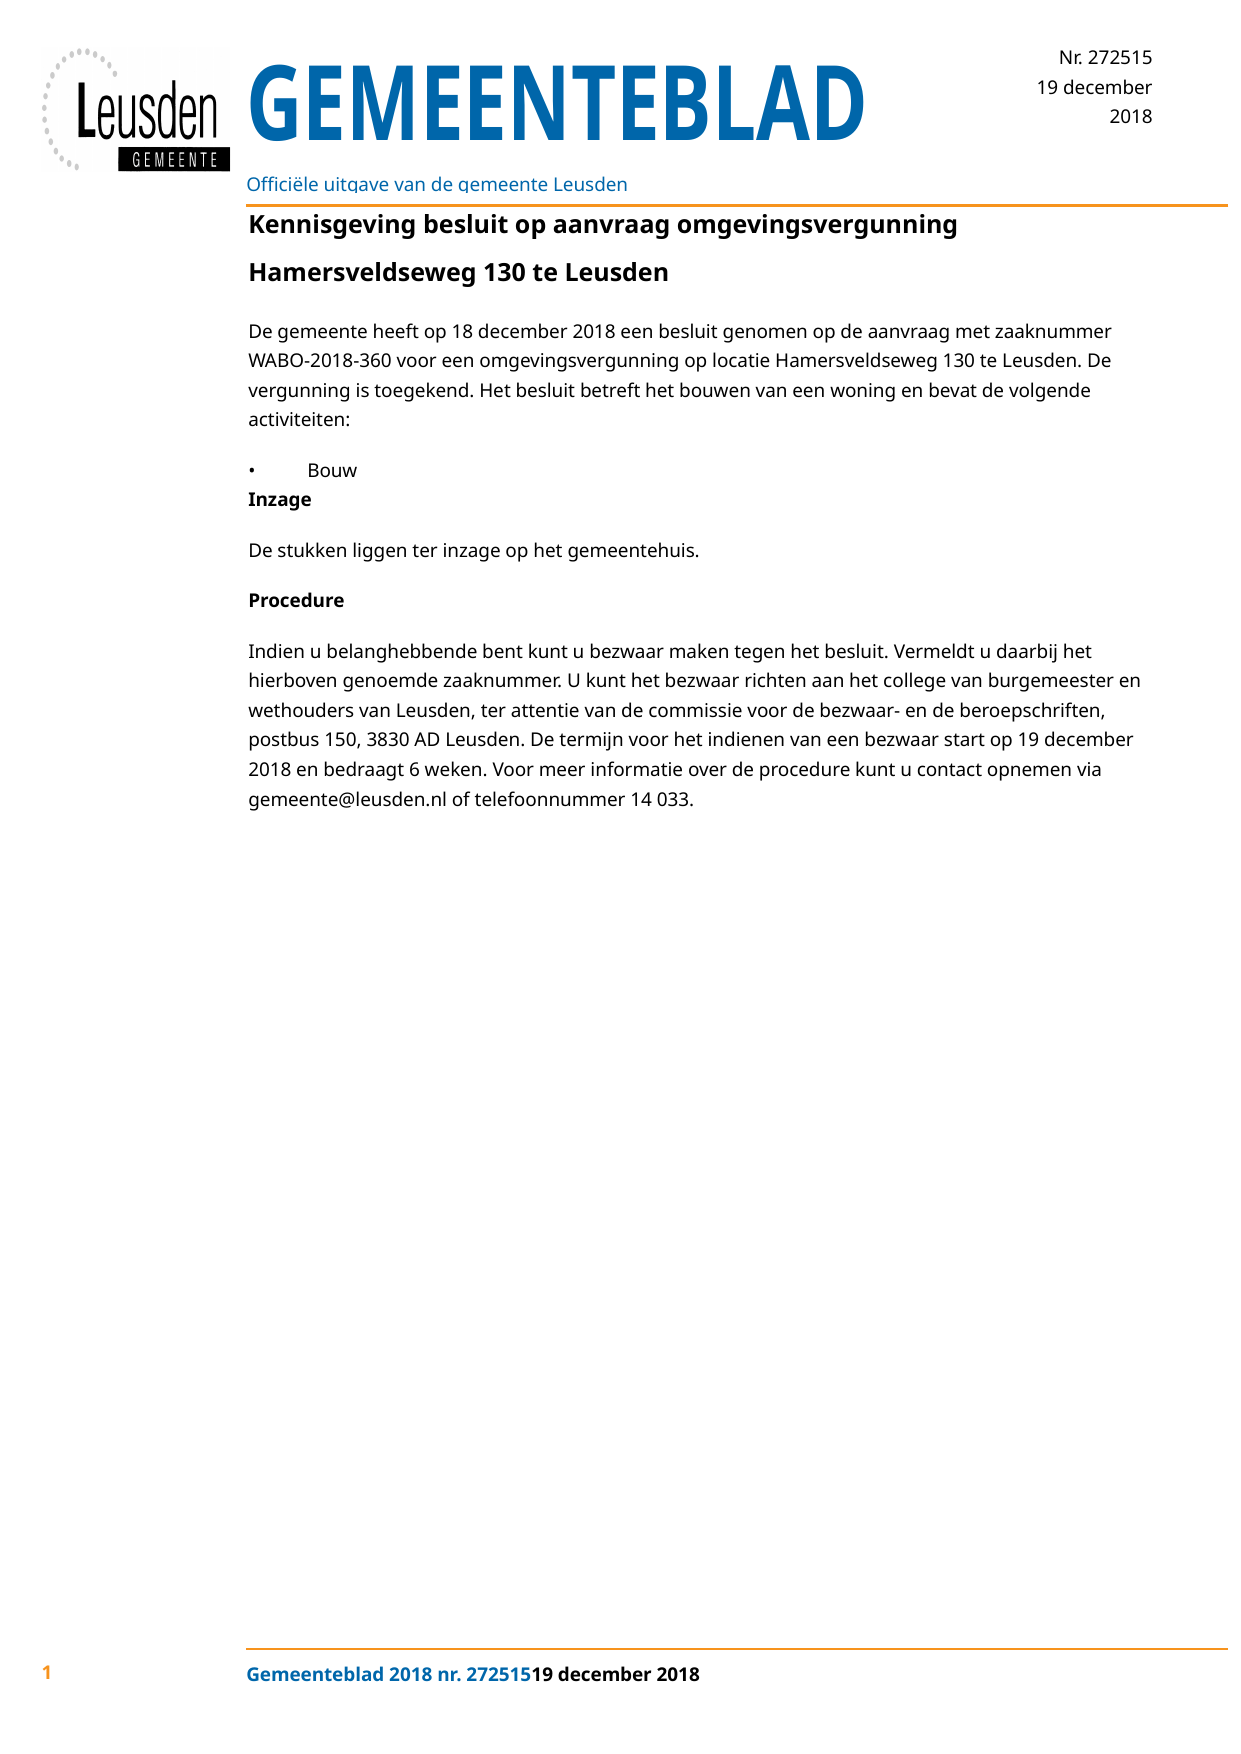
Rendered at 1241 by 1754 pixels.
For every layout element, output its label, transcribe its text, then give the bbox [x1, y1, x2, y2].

text Inzage [248, 487, 1152, 512]
text De stukken liggen ter inzage op het gemeentehuis. [248, 537, 1152, 563]
text De gemeente heeft op 18 december 2018 een besluit genomen op de aanvraag met zaaknummer WABO-2018-360 voor een omgevingsvergunning op locatie Hamersveldseweg 130 te Leusden. De vergunning is toegekend. Het besluit betreft het bouwen van een woning en bevat de volgende activiteiten: [248, 318, 1152, 432]
text Procedure [248, 587, 1152, 613]
list Bouw [248, 457, 1152, 483]
picture [41, 47, 231, 172]
text Kennisgeving besluit op aanvraag omgevingsvergunning Hamersveldseweg 130 te Leusden [248, 207, 1152, 288]
text Indien u belanghebbende bent kunt u bezwaar maken tegen het besluit. Vermeldt u daarbij het hierboven genoemde zaaknummer. U kunt het bezwaar richten aan het college van burgemeester en wethouders van Leusden, ter attentie van de commissie voor de bezwaar- en de beroepschriften, postbus 150, 3830 AD Leusden. De termijn voor het indienen van een bezwaar start op 19 december 2018 en bedraagt 6 weken. Voor meer informatie over de procedure kunt u contact opnemen via gemeente@leusden.nl of telefoonnummer 14 033. [248, 638, 1152, 812]
